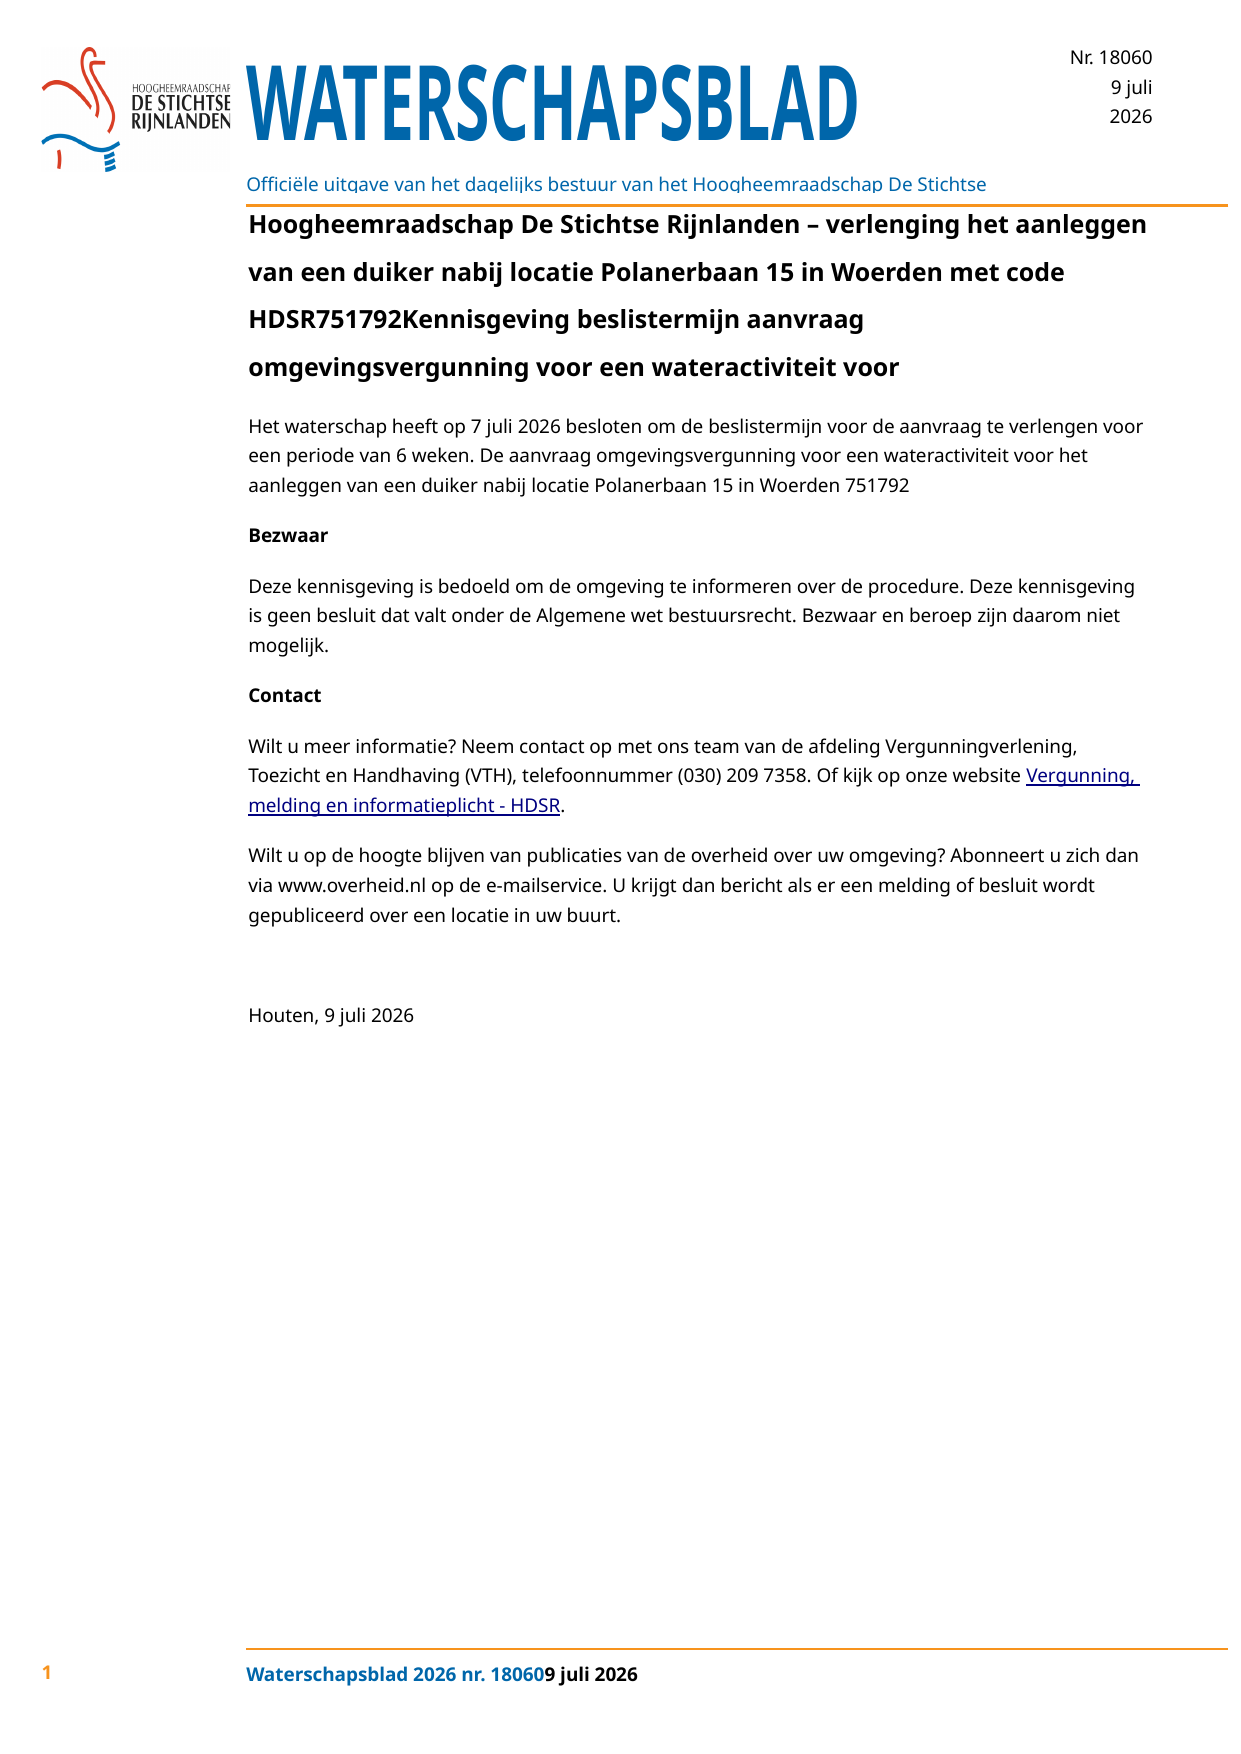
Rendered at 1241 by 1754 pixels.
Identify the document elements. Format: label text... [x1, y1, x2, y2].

text Hoogheemraadschap De Stichtse Rijnlanden – verlenging het aanleggen van een duiker nabij locatie Polanerbaan 15 in Woerden met code HDSR751792Kennisgeving beslistermijn aanvraag omgevingsvergunning voor een wateractiviteit voor [248, 207, 1152, 384]
picture [41, 47, 231, 172]
text Bezwaar [248, 523, 1152, 548]
text Wilt u meer informatie? Neem contact op met ons team van de afdeling Vergunningverlening, Toezicht en Handhaving (VTH), telefoonnummer (030) 209 7358. Of kijk op onze website Vergunning, melding en informatieplicht - HDSR. [248, 733, 1152, 818]
text Contact [248, 683, 1152, 708]
text Wilt u op de hoogte blijven van publicaties van de overheid over uw omgeving? Abonneert u zich dan via www.overheid.nl op de e-mailservice. U krijgt dan bericht als er een melding of besluit wordt gepubliceerd over een locatie in uw buurt. [248, 843, 1152, 928]
text Deze kennisgeving is bedoeld om de omgeving te informeren over de procedure. Deze kennisgeving is geen besluit dat valt onder de Algemene wet bestuursrecht. Bezwaar en beroep zijn daarom niet mogelijk. [248, 573, 1152, 658]
text Het waterschap heeft op 7 juli 2026 besloten om de beslistermijn voor de aanvraag te verlengen voor een periode van 6 weken. De aanvraag omgevingsvergunning voor een wateractiviteit voor het aanleggen van een duiker nabij locatie Polanerbaan 15 in Woerden 751792 [248, 413, 1152, 498]
text Houten, 9 juli 2026 [248, 1003, 1152, 1028]
